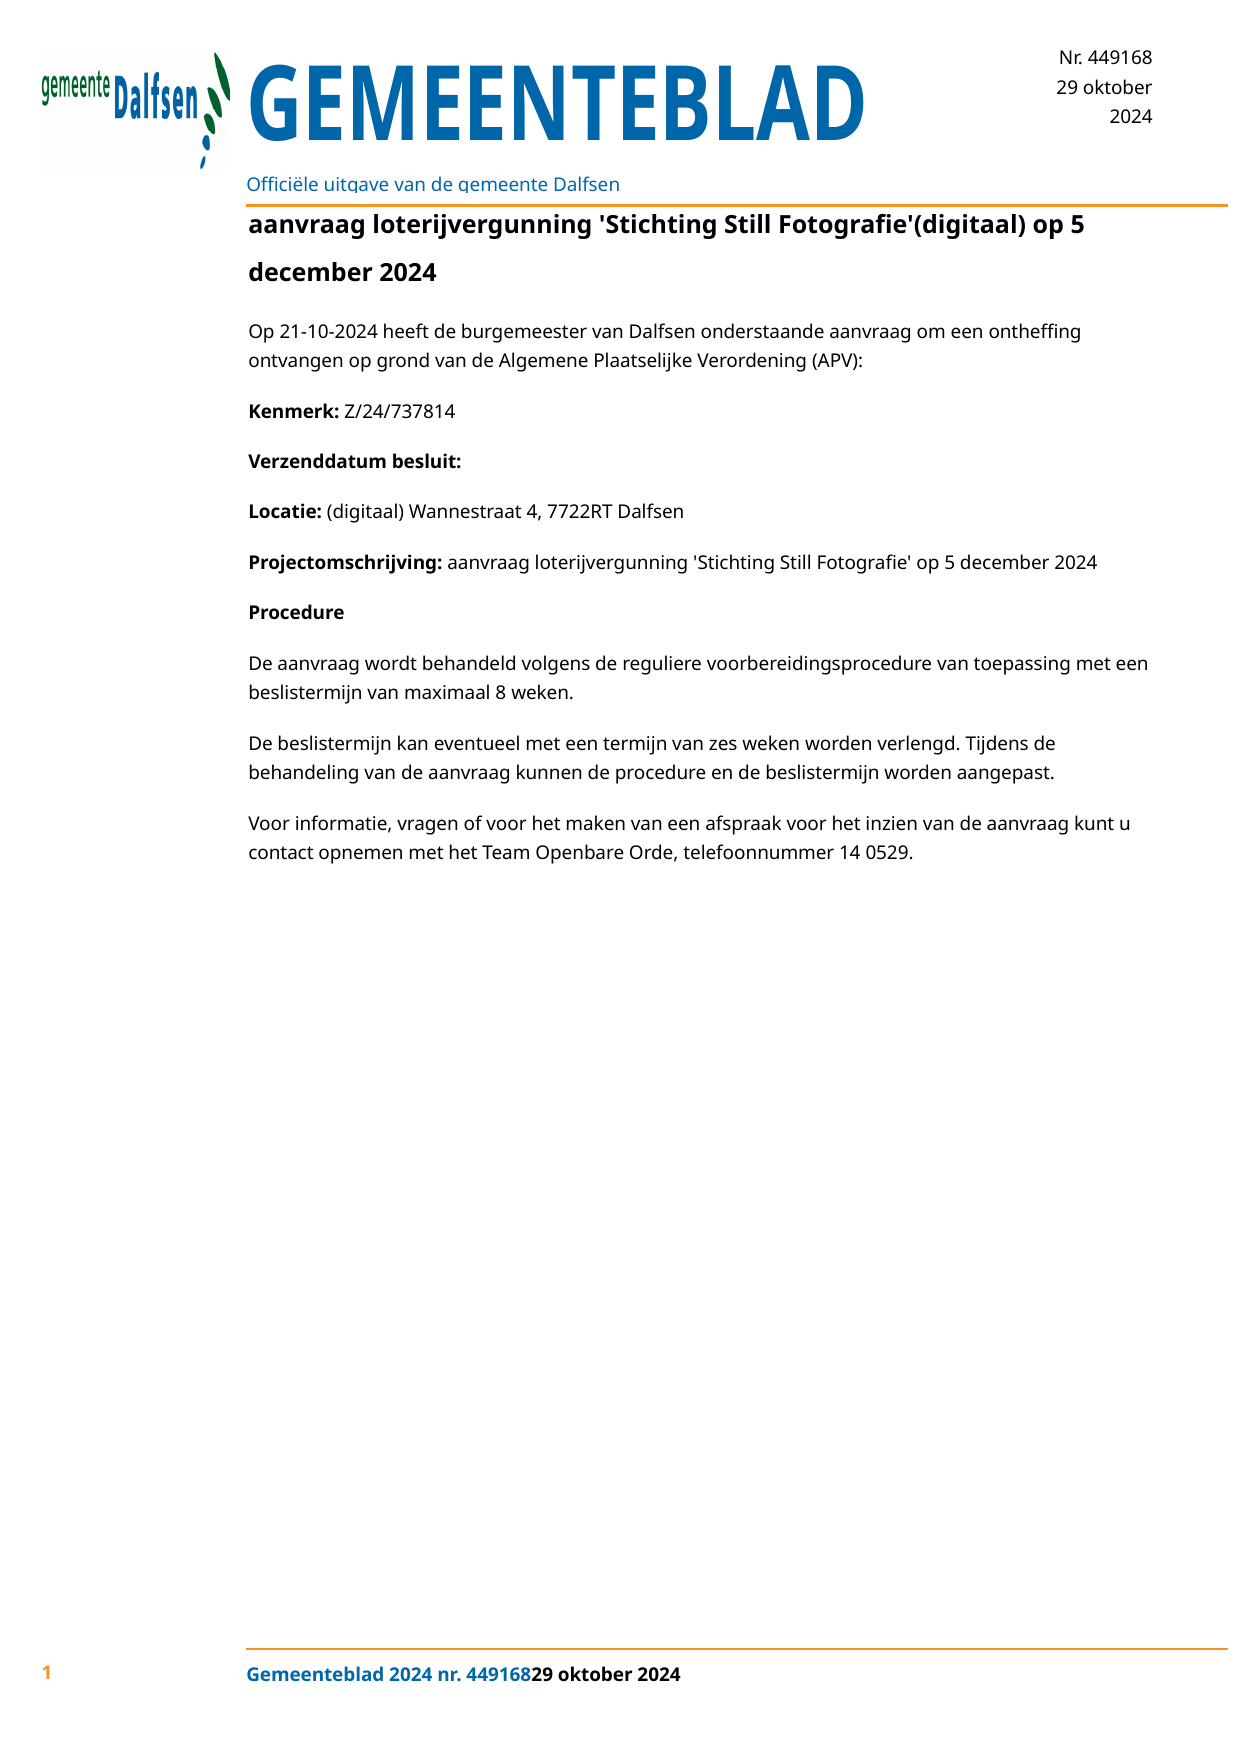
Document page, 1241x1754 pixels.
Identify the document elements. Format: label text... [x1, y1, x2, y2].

text De beslistermijn kan eventueel met een termijn van zes weken worden verlengd. Tijdens de behandeling van de aanvraag kunnen de procedure en de beslistermijn worden aangepast. [248, 730, 1152, 785]
text aanvraag loterijvergunning 'Stichting Still Fotografie'(digitaal) op 5 december 2024 [248, 207, 1152, 288]
text Locatie: (digitaal) Wannestraat 4, 7722RT Dalfsen [248, 499, 1152, 524]
text De aanvraag wordt behandeld volgens de reguliere voorbereidingsprocedure van toepassing met een beslistermijn van maximaal 8 weken. [248, 650, 1152, 705]
text Op 21-10-2024 heeft de burgemeester van Dalfsen onderstaande aanvraag om een ontheffing ontvangen op grond van de Algemene Plaatselijke Verordening (APV): [248, 318, 1152, 373]
text Projectomschrijving: aanvraag loterijvergunning 'Stichting Still Fotografie' op 5 december 2024 [248, 549, 1152, 575]
picture [41, 47, 231, 172]
text Kenmerk: Z/24/737814 [248, 398, 1152, 424]
text Procedure [248, 599, 1152, 625]
text Voor informatie, vragen of voor het maken van een afspraak voor het inzien van de aanvraag kunt u contact opnemen met het Team Openbare Orde, telefoonnummer 14 0529. [248, 810, 1152, 865]
text Verzenddatum besluit: [248, 448, 1152, 474]
